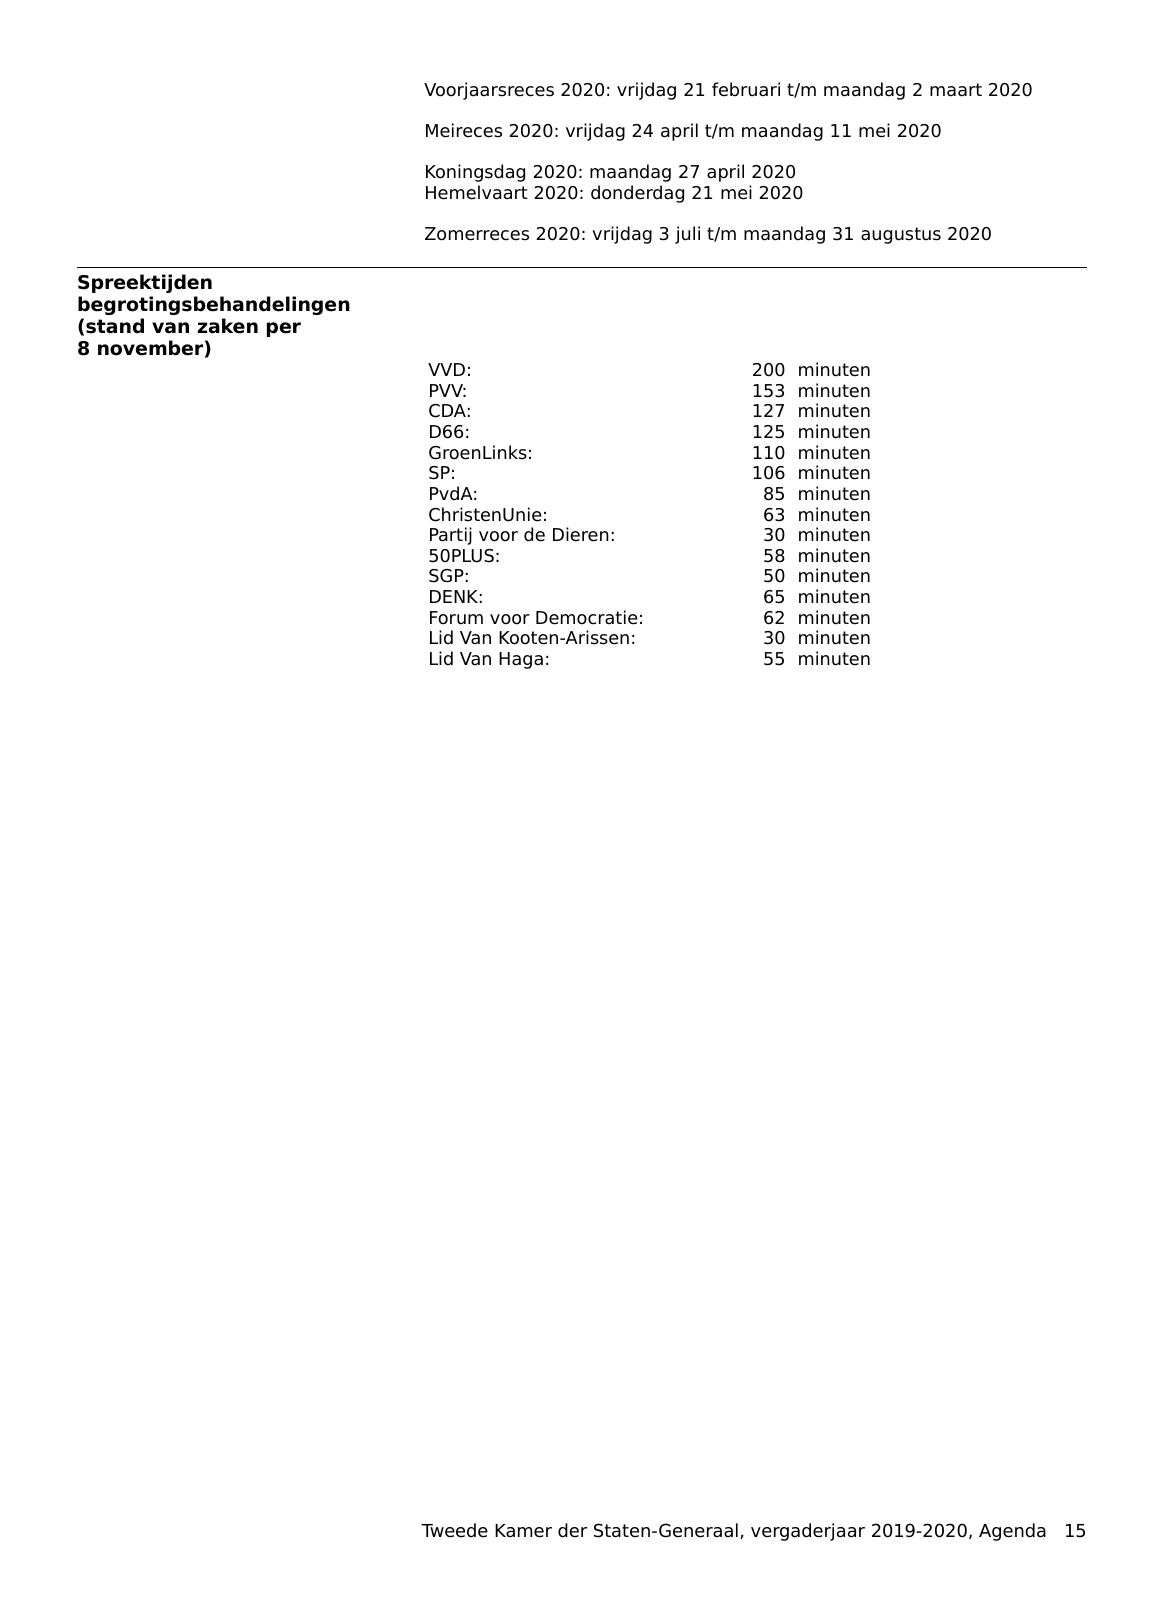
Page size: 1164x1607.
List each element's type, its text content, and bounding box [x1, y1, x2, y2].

table_header [405, 268, 422, 360]
table_cell Hemelvaart 2020: donderdag 21 mei 2020 [418, 183, 1087, 203]
table_cell PVV: [422, 381, 706, 401]
table_cell [401, 162, 418, 183]
table_cell [77, 360, 404, 381]
table_cell minuten [791, 649, 1087, 669]
table_cell [405, 546, 422, 566]
table_cell 50 [706, 566, 791, 587]
table_cell minuten [791, 463, 1087, 484]
table_cell [77, 608, 404, 628]
table_cell [77, 649, 404, 669]
table_cell 127 [706, 401, 791, 422]
table_cell [405, 381, 422, 401]
table_cell [405, 608, 422, 628]
table_cell [401, 59, 418, 80]
table_cell [77, 59, 401, 80]
table_cell [77, 566, 404, 587]
table_cell GroenLinks: [422, 443, 706, 463]
table_cell Koningsdag 2020: maandag 27 april 2020 [418, 162, 1087, 183]
table_cell [401, 224, 418, 245]
table_cell PvdA: [422, 484, 706, 504]
table_cell Lid Van Kooten-Arissen: [422, 628, 706, 649]
table_cell CDA: [422, 401, 706, 422]
table_cell [405, 525, 422, 546]
table_cell [77, 546, 404, 566]
table_cell [401, 100, 418, 121]
table_cell [418, 100, 1087, 121]
table_cell [405, 401, 422, 422]
table_cell [77, 121, 401, 142]
table_cell 65 [706, 587, 791, 608]
table_cell 30 [706, 628, 791, 649]
table_cell 50PLUS: [422, 546, 706, 566]
table_cell [405, 587, 422, 608]
table_cell Lid Van Haga: [422, 649, 706, 669]
table_cell 62 [706, 608, 791, 628]
table_cell [401, 183, 418, 203]
table_cell [77, 100, 401, 121]
table_cell [401, 121, 418, 142]
table_cell 200 [706, 360, 791, 381]
table_cell [77, 484, 404, 504]
table_cell minuten [791, 360, 1087, 381]
table_cell [77, 401, 404, 422]
table_cell [77, 443, 404, 463]
table_cell minuten [791, 608, 1087, 628]
table_cell [401, 142, 418, 162]
table_cell [418, 204, 1087, 224]
table_cell minuten [791, 401, 1087, 422]
table_cell [77, 587, 404, 608]
table_cell 58 [706, 546, 791, 566]
table_cell [77, 204, 401, 224]
table_header Spreektijden begrotingsbehandelingen (stand van zaken per 8 november) [77, 268, 404, 360]
table_cell 63 [706, 505, 791, 525]
table_cell [401, 80, 418, 100]
table_cell minuten [791, 628, 1087, 649]
table_cell 55 [706, 649, 791, 669]
table_cell 85 [706, 484, 791, 504]
table_cell ChristenUnie: [422, 505, 706, 525]
table_cell [77, 224, 401, 245]
table_cell [418, 59, 1087, 80]
table_cell Partij voor de Dieren: [422, 525, 706, 546]
table_header [422, 268, 1087, 360]
table_cell [405, 422, 422, 443]
table_cell 110 [706, 443, 791, 463]
table_cell [77, 80, 401, 100]
table_cell [401, 204, 418, 224]
table_cell VVD: [422, 360, 706, 381]
table_cell [77, 525, 404, 546]
table_cell minuten [791, 566, 1087, 587]
table_cell [77, 381, 404, 401]
table_cell [405, 649, 422, 669]
table_cell 30 [706, 525, 791, 546]
table_cell [77, 505, 404, 525]
table_cell Meireces 2020: vrijdag 24 april t/m maandag 11 mei 2020 [418, 121, 1087, 142]
table_cell [77, 422, 404, 443]
table_cell minuten [791, 525, 1087, 546]
table_cell minuten [791, 422, 1087, 443]
table_cell [405, 463, 422, 484]
table_cell [77, 142, 401, 162]
table_cell Voorjaarsreces 2020: vrijdag 21 februari t/m maandag 2 maart 2020 [418, 80, 1087, 100]
table_cell 106 [706, 463, 791, 484]
table_cell DENK: [422, 587, 706, 608]
table_cell 125 [706, 422, 791, 443]
table_cell minuten [791, 587, 1087, 608]
table_cell minuten [791, 505, 1087, 525]
table_cell 153 [706, 381, 791, 401]
table_cell [405, 566, 422, 587]
table_cell minuten [791, 484, 1087, 504]
table_cell [77, 162, 401, 183]
table_cell [405, 505, 422, 525]
table_cell minuten [791, 381, 1087, 401]
table_cell SP: [422, 463, 706, 484]
table_cell Forum voor Democratie: [422, 608, 706, 628]
table_cell [77, 628, 404, 649]
table_cell [418, 142, 1087, 162]
table_cell [77, 463, 404, 484]
table_cell D66: [422, 422, 706, 443]
table_cell minuten [791, 546, 1087, 566]
table_cell [77, 183, 401, 203]
table_cell minuten [791, 443, 1087, 463]
table_cell Zomerreces 2020: vrijdag 3 juli t/m maandag 31 augustus 2020 [418, 224, 1087, 245]
table_cell [405, 628, 422, 649]
table_cell SGP: [422, 566, 706, 587]
table_cell [405, 360, 422, 381]
table_cell [405, 484, 422, 504]
table_cell [405, 443, 422, 463]
